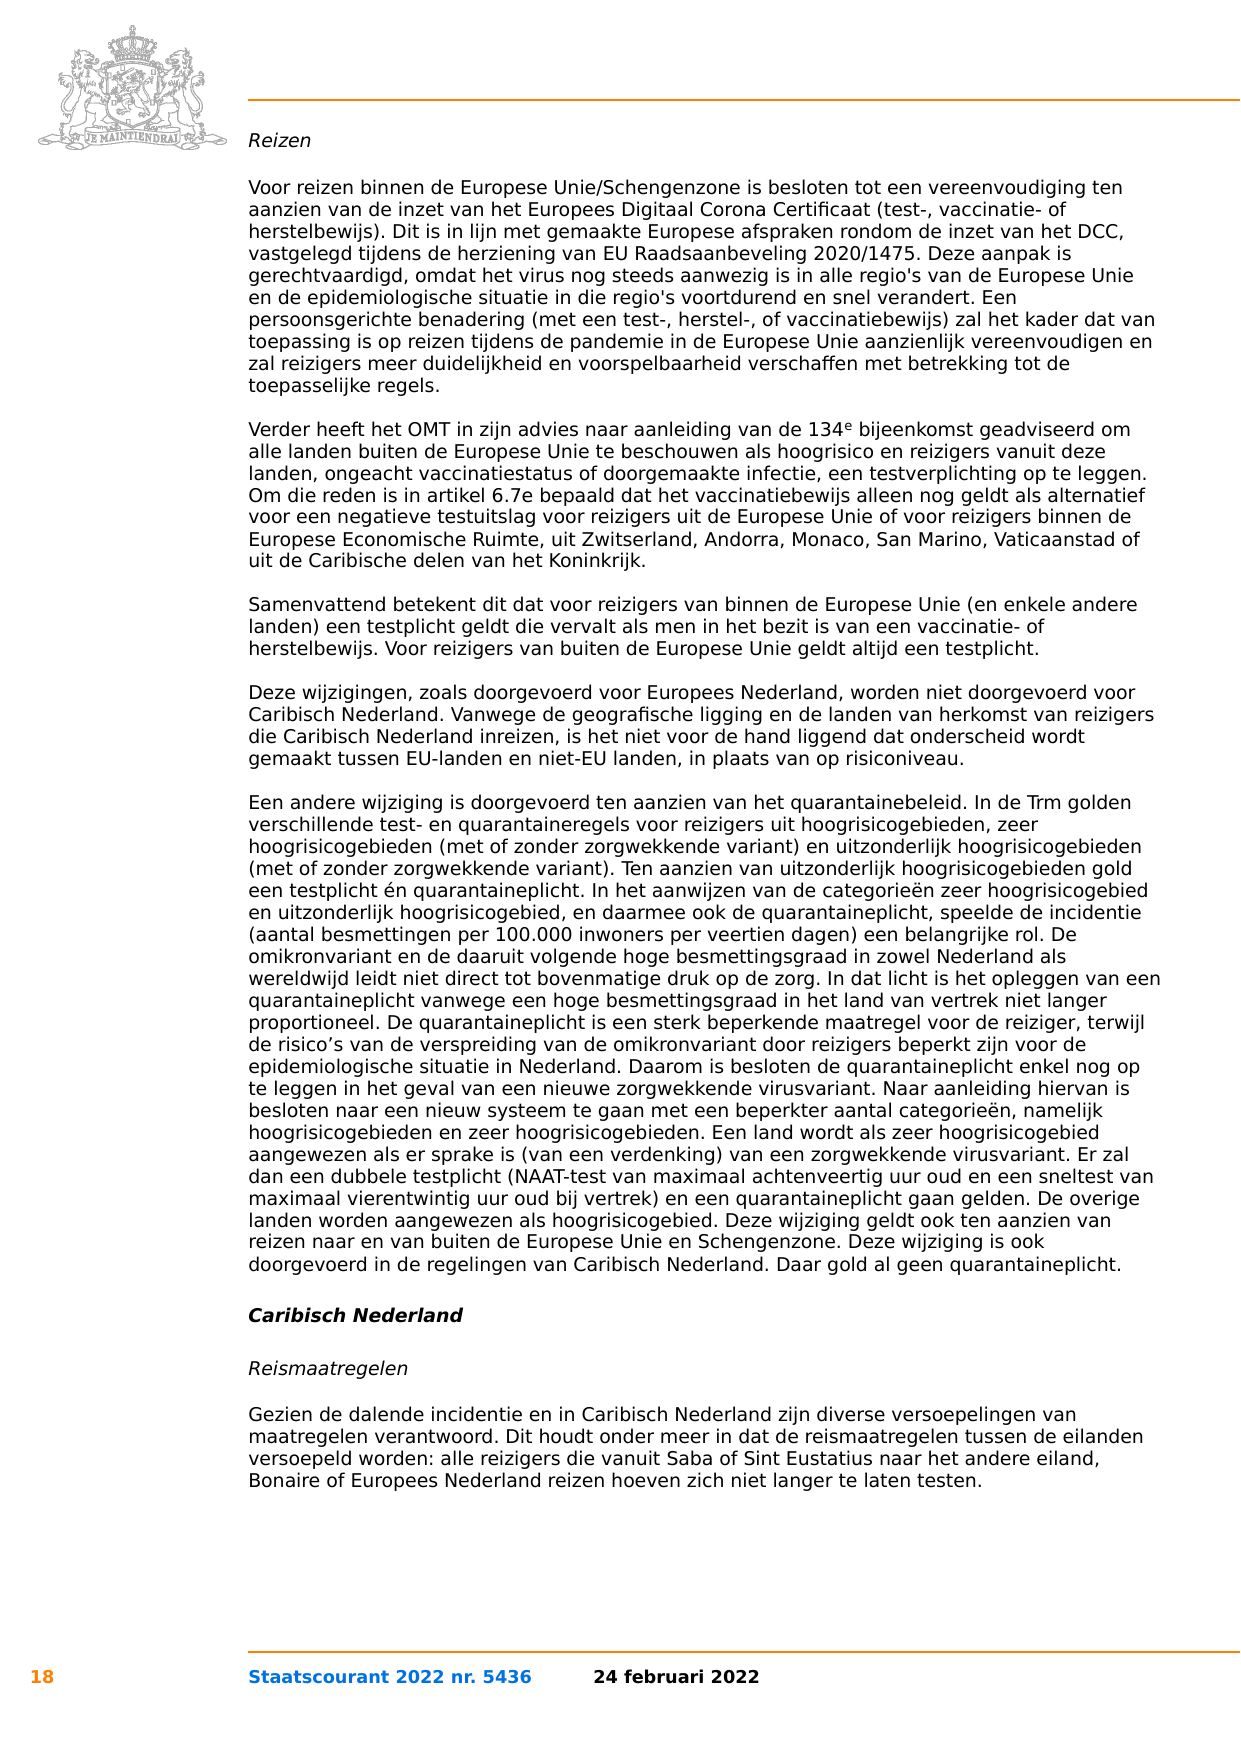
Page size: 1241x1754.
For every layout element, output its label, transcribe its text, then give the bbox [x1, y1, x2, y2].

text Verder heeft het OMT in zijn advies naar aanleiding van de 134e bijeenkomst geadviseerd om alle landen buiten de Europese Unie te beschouwen als hoogrisico en reizigers vanuit deze landen, ongeacht vaccinatiestatus of doorgemaakte infectie, een testverplichting op te leggen. Om die reden is in artikel 6.7e bepaald dat het vaccinatiebewijs alleen nog geldt als alternatief voor een negatieve testuitslag voor reizigers uit de Europese Unie of voor reizigers binnen de Europese Economische Ruimte, uit Zwitserland, Andorra, Monaco, San Marino, Vaticaanstad of uit de Caribische delen van het Koninkrijk. [248, 418, 1163, 572]
text Gezien de dalende incidentie en in Caribisch Nederland zijn diverse versoepelingen van maatregelen verantwoord. Dit houdt onder meer in dat de reismaatregelen tussen de eilanden versoepeld worden: alle reizigers die vanuit Saba of Sint Eustatius naar het andere eiland, Bonaire of Europees Nederland reizen hoeven zich niet langer te laten testen. [248, 1404, 1163, 1492]
text Samenvattend betekent dit dat voor reizigers van binnen de Europese Unie (en enkele andere landen) een testplicht geldt die vervalt als men in het bezit is van een vaccinatie- of herstelbewijs. Voor reizigers van buiten de Europese Unie geldt altijd een testplicht. [248, 594, 1163, 660]
picture [38, 25, 227, 150]
subtitle Reizen [248, 130, 1163, 152]
subtitle Caribisch Nederland [248, 1305, 1163, 1327]
text Voor reizen binnen de Europese Unie/Schengenzone is besloten tot een vereenvoudiging ten aanzien van de inzet van het Europees Digitaal Corona Certificaat (test-, vaccinatie- of herstelbewijs). Dit is in lijn met gemaakte Europese afspraken rondom de inzet van het DCC, vastgelegd tijdens de herziening van EU Raadsaanbeveling 2020/1475. Deze aanpak is gerechtvaardigd, omdat het virus nog steeds aanwezig is in alle regio's van de Europese Unie en de epidemiologische situatie in die regio's voortdurend en snel verandert. Een persoonsgerichte benadering (met een test-, herstel-, of vaccinatiebewijs) zal het kader dat van toepassing is op reizen tijdens de pandemie in de Europese Unie aanzienlijk vereenvoudigen en zal reizigers meer duidelijkheid en voorspelbaarheid verschaffen met betrekking tot de toepasselijke regels. [248, 177, 1163, 397]
subtitle Reismaatregelen [248, 1357, 1163, 1379]
text Deze wijzigingen, zoals doorgevoerd voor Europees Nederland, worden niet doorgevoerd voor Caribisch Nederland. Vanwege de geografische ligging en de landen van herkomst van reizigers die Caribisch Nederland inreizen, is het niet voor de hand liggend dat onderscheid wordt gemaakt tussen EU-landen en niet-EU landen, in plaats van op risiconiveau. [248, 682, 1163, 770]
text Een andere wijziging is doorgevoerd ten aanzien van het quarantainebeleid. In de Trm golden verschillende test- en quarantaineregels voor reizigers uit hoogrisicogebieden, zeer hoogrisicogebieden (met of zonder zorgwekkende variant) en uitzonderlijk hoogrisicogebieden (met of zonder zorgwekkende variant). Ten aanzien van uitzonderlijk hoogrisicogebieden gold een testplicht én quarantaineplicht. In het aanwijzen van de categorieën zeer hoogrisicogebied en uitzonderlijk hoogrisicogebied, en daarmee ook de quarantaineplicht, speelde de incidentie (aantal besmettingen per 100.000 inwoners per veertien dagen) een belangrijke rol. De omikronvariant en de daaruit volgende hoge besmettingsgraad in zowel Nederland als wereldwijd leidt niet direct tot bovenmatige druk op de zorg. In dat licht is het opleggen van een quarantaineplicht vanwege een hoge besmettingsgraad in het land van vertrek niet langer proportioneel. De quarantaineplicht is een sterk beperkende maatregel voor de reiziger, terwijl de risico’s van de verspreiding van de omikronvariant door reizigers beperkt zijn voor de epidemiologische situatie in Nederland. Daarom is besloten de quarantaineplicht enkel nog op te leggen in het geval van een nieuwe zorgwekkende virusvariant. Naar aanleiding hiervan is besloten naar een nieuw systeem te gaan met een beperkter aantal categorieën, namelijk hoogrisicogebieden en zeer hoogrisicogebieden. Een land wordt als zeer hoogrisicogebied aangewezen als er sprake is (van een verdenking) van een zorgwekkende virusvariant. Er zal dan een dubbele testplicht (NAAT-test van maximaal achtenveertig uur oud en een sneltest van maximaal vierentwintig uur oud bij vertrek) en een quarantaineplicht gaan gelden. De overige landen worden aangewezen als hoogrisicogebied. Deze wijziging geldt ook ten aanzien van reizen naar en van buiten de Europese Unie en Schengenzone. Deze wijziging is ook doorgevoerd in de regelingen van Caribisch Nederland. Daar gold al geen quarantaineplicht. [248, 792, 1163, 1275]
